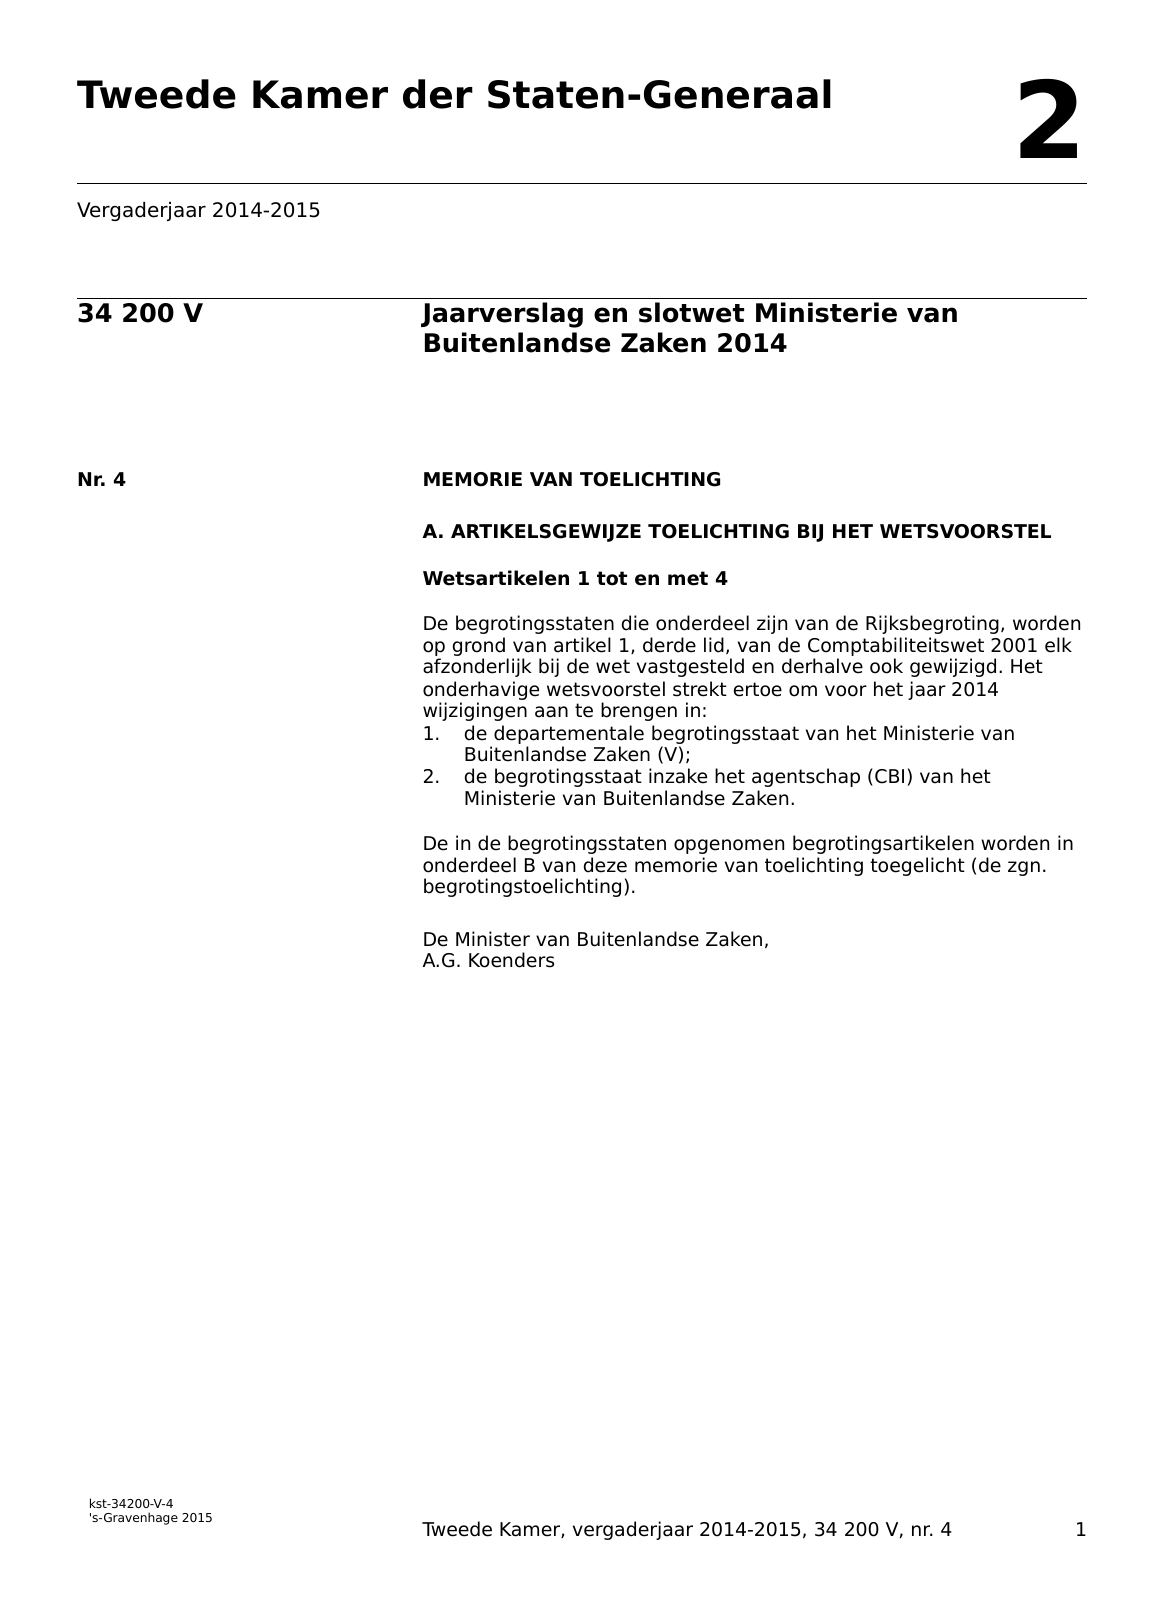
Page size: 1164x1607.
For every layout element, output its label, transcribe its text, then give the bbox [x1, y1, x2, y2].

subtitle Wetsartikelen 1 tot en met 4 [422, 568, 1087, 590]
text 2. de begrotingsstaat inzake het agentschap (CBI) van het Ministerie van Buitenlandse Zaken. [422, 766, 1087, 810]
text De Minister van Buitenlandse Zaken, A.G. Koenders [422, 928, 1087, 972]
text kst-34200-V-4 [88, 1497, 323, 1511]
subtitle Nr. 4 MEMORIE VAN TOELICHTING [77, 469, 1087, 491]
table_header Tweede Kamer der Staten-Generaal [77, 59, 886, 183]
table_header 2 [886, 59, 1087, 183]
text De in de begrotingsstaten opgenomen begrotingsartikelen worden in onderdeel B van deze memorie van toelichting toegelicht (de zgn. begrotingstoelichting). [422, 832, 1087, 898]
text 's-Gravenhage 2015 [88, 1511, 323, 1525]
subtitle A. ARTIKELSGEWIJZE TOELICHTING BIJ HET WETSVOORSTEL [422, 521, 1087, 543]
text 1. de departementale begrotingsstaat van het Ministerie van Buitenlandse Zaken (V); [422, 722, 1087, 766]
table_cell Vergaderjaar 2014-2015 [77, 184, 1087, 298]
subtitle 34 200 V Jaarverslag en slotwet Ministerie van Buitenlandse Zaken 2014 [77, 299, 1087, 358]
text De begrotingsstaten die onderdeel zijn van de Rijksbegroting, worden op grond van artikel 1, derde lid, van de Comptabiliteitswet 2001 elk afzonderlijk bij de wet vastgesteld en derhalve ook gewijzigd. Het onderhavige wetsvoorstel strekt ertoe om voor het jaar 2014 wijzigingen aan te brengen in: [422, 612, 1087, 722]
